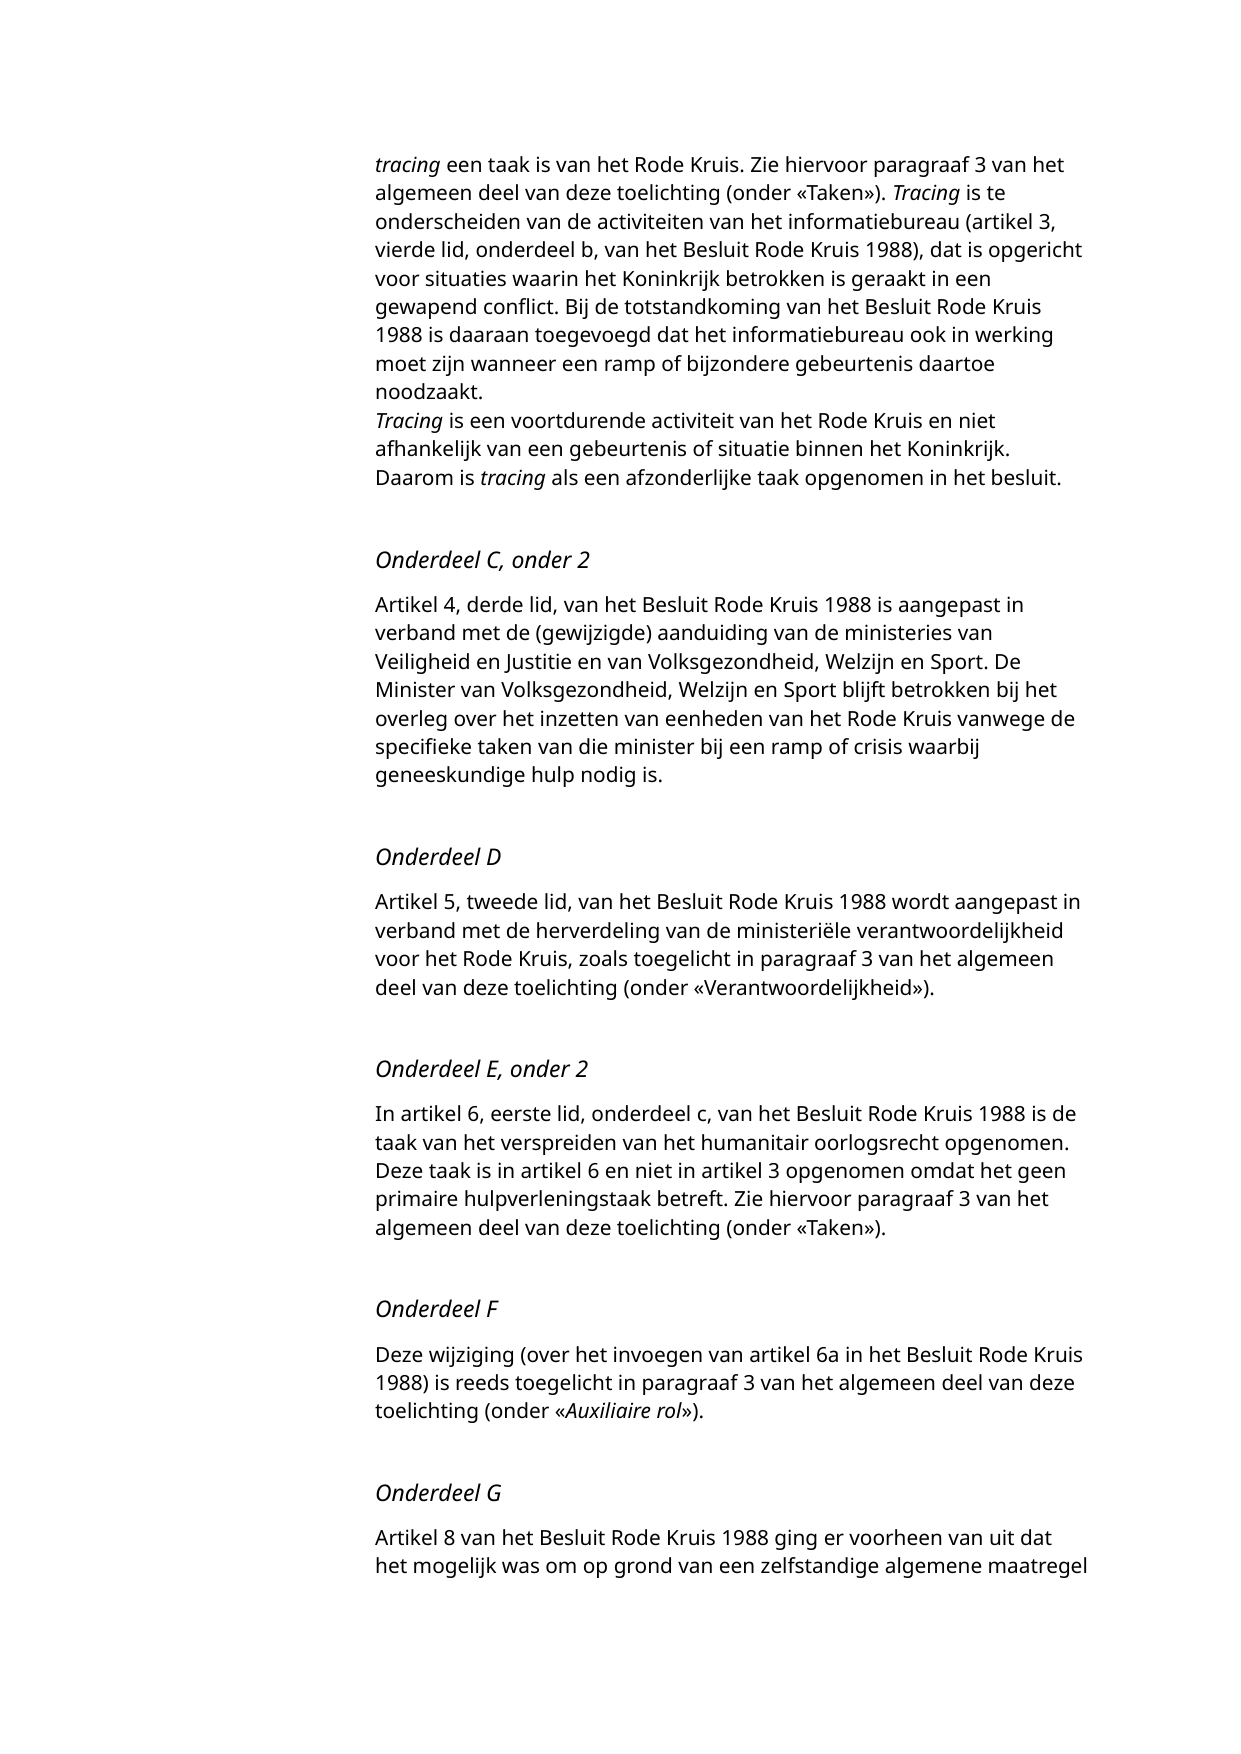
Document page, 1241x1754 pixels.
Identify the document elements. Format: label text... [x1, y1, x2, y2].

text Deze wijziging (over het invoegen van artikel 6a in het Besluit Rode Kruis 1988) is reeds toegelicht in paragraaf 3 van het algemeen deel van deze toelichting (onder «Auxiliaire rol»). [375, 1340, 1090, 1425]
subtitle Onderdeel F [375, 1293, 1090, 1325]
text Artikel 8 van het Besluit Rode Kruis 1988 ging er voorheen van uit dat het mogelijk was om op grond van een zelfstandige algemene maatregel [375, 1523, 1090, 1580]
text Artikel 5, tweede lid, van het Besluit Rode Kruis 1988 wordt aangepast in verband met de herverdeling van de ministeriële verantwoordelijkheid voor het Rode Kruis, zoals toegelicht in paragraaf 3 van het algemeen deel van deze toelichting (onder «Verantwoordelijkheid»). [375, 887, 1090, 1001]
subtitle Onderdeel E, onder 2 [375, 1053, 1090, 1084]
subtitle Onderdeel C, onder 2 [375, 544, 1090, 575]
text Artikel 4, derde lid, van het Besluit Rode Kruis 1988 is aangepast in verband met de (gewijzigde) aanduiding van de ministeries van Veiligheid en Justitie en van Volksgezondheid, Welzijn en Sport. De Minister van Volksgezondheid, Welzijn en Sport blijft betrokken bij het overleg over het inzetten van eenheden van het Rode Kruis vanwege de specifieke taken van die minister bij een ramp of crisis waarbij geneeskundige hulp nodig is. [375, 590, 1090, 789]
subtitle Onderdeel G [375, 1477, 1090, 1508]
text In artikel 6, eerste lid, onderdeel c, van het Besluit Rode Kruis 1988 is de taak van het verspreiden van het humanitair oorlogsrecht opgenomen. Deze taak is in artikel 6 en niet in artikel 3 opgenomen omdat het geen primaire hulpverleningstaak betreft. Zie hiervoor paragraaf 3 van het algemeen deel van deze toelichting (onder «Taken»). [375, 1099, 1090, 1241]
text tracing een taak is van het Rode Kruis. Zie hiervoor paragraaf 3 van het algemeen deel van deze toelichting (onder «Taken»). Tracing is te onderscheiden van de activiteiten van het informatiebureau (artikel 3, vierde lid, onderdeel b, van het Besluit Rode Kruis 1988), dat is opgericht voor situaties waarin het Koninkrijk betrokken is geraakt in een gewapend conflict. Bij de totstandkoming van het Besluit Rode Kruis 1988 is daaraan toegevoegd dat het informatiebureau ook in werking moet zijn wanneer een ramp of bijzondere gebeurtenis daartoe noodzaakt. [375, 150, 1090, 406]
subtitle Onderdeel D [375, 841, 1090, 872]
text Tracing is een voortdurende activiteit van het Rode Kruis en niet afhankelijk van een gebeurtenis of situatie binnen het Koninkrijk. Daarom is tracing als een afzonderlijke taak opgenomen in het besluit. [375, 406, 1090, 491]
